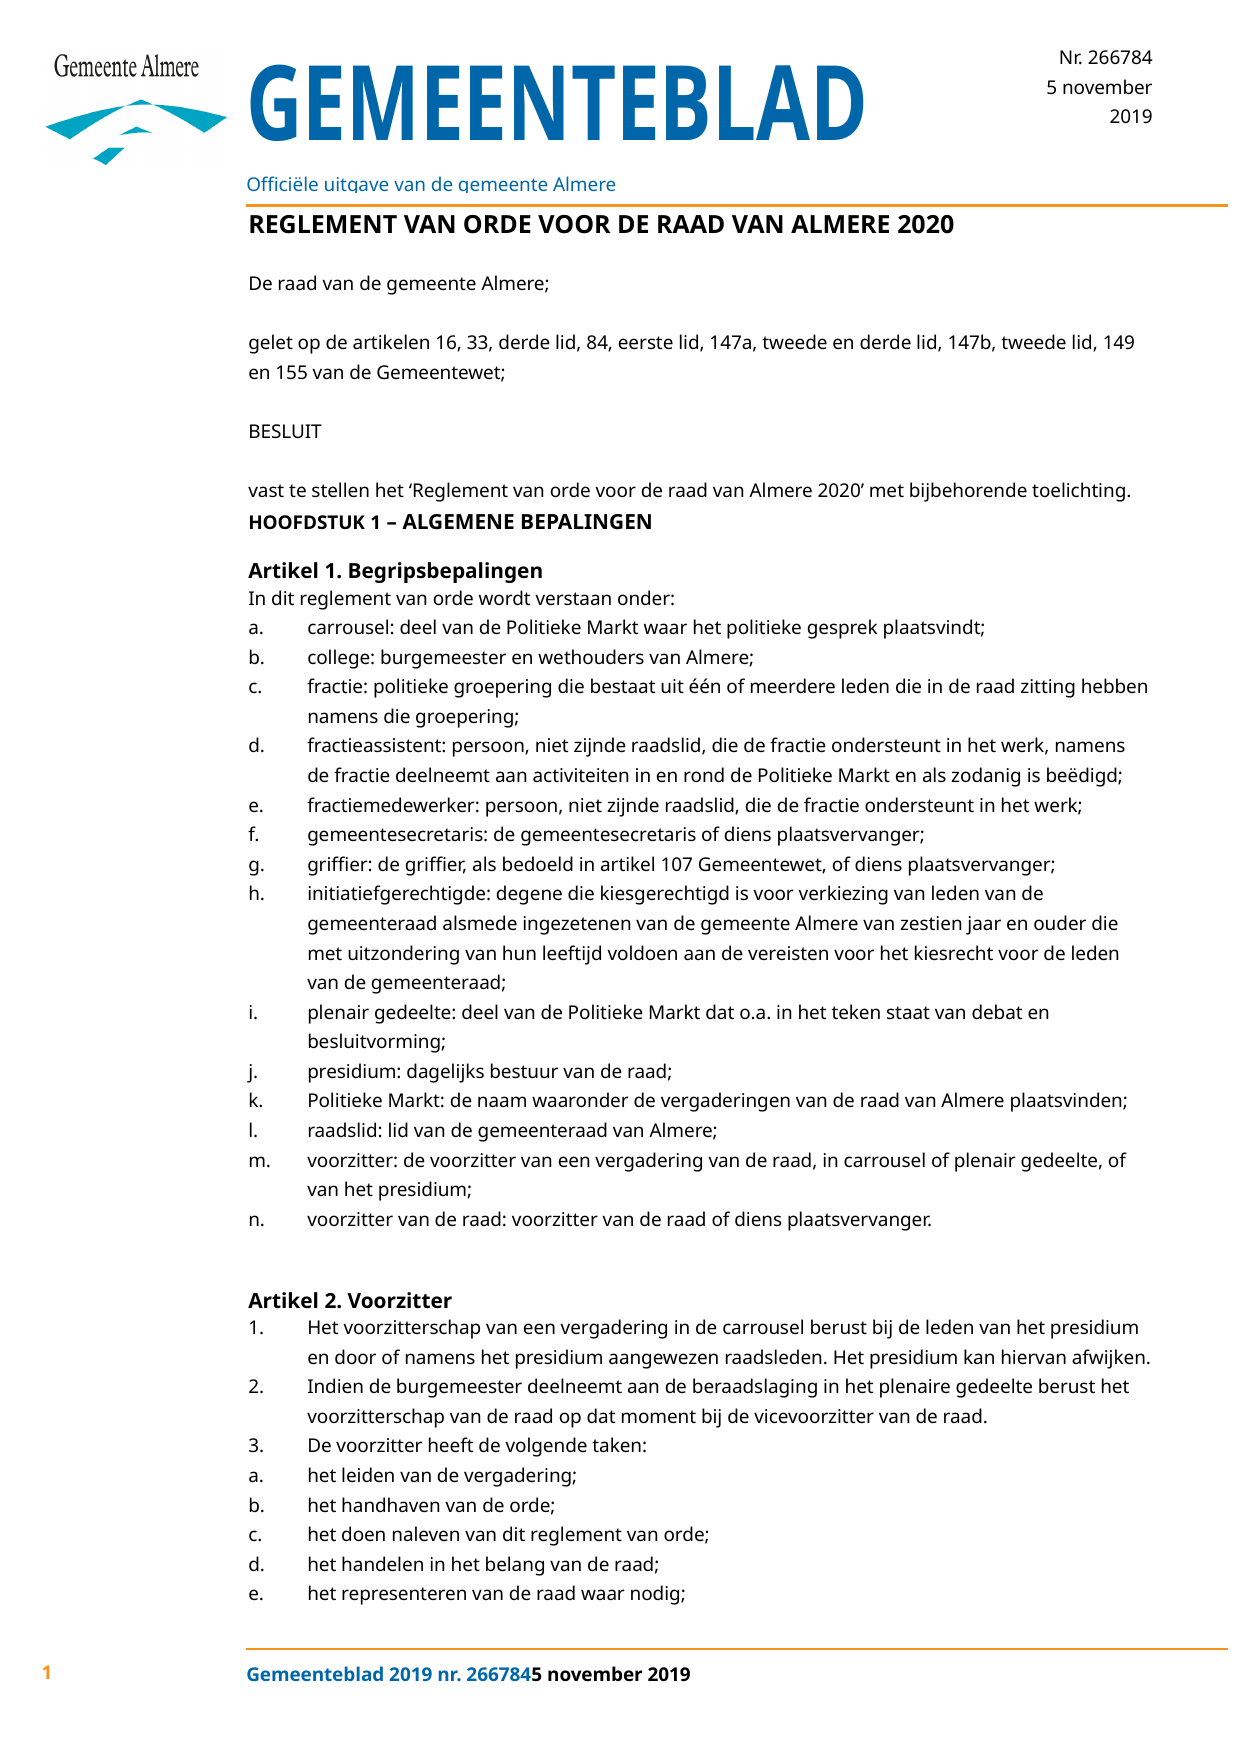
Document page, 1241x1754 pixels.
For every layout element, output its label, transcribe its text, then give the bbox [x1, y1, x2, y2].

text BESLUIT [248, 418, 1152, 444]
text HOOFDSTUK 1 – ALGEMENE BEPALINGEN [248, 507, 1152, 535]
list fractie: politieke groepering die bestaat uit één of meerdere leden die in de raad zitting hebben namens die groepering; [248, 673, 1152, 729]
list carrousel: deel van de Politieke Markt waar het politieke gesprek plaatsvindt; [248, 614, 1152, 640]
picture [41, 47, 231, 172]
list Politieke Markt: de naam waaronder de vergaderingen van de raad van Almere plaatsvinden; [248, 1088, 1152, 1113]
list het representeren van de raad waar nodig; [248, 1581, 1152, 1606]
text REGLEMENT VAN ORDE VOOR DE RAAD VAN ALMERE 2020 [248, 207, 1152, 241]
list voorzitter: de voorzitter van een vergadering van de raad, in carrousel of plenair gedeelte, of van het presidium; [248, 1147, 1152, 1202]
list Indien de burgemeester deelneemt aan de beraadslaging in het plenaire gedeelte berust het voorzitterschap van de raad op dat moment bij de vicevoorzitter van de raad. [248, 1373, 1152, 1429]
list Het voorzitterschap van een vergadering in de carrousel berust bij de leden van het presidium en door of namens het presidium aangewezen raadsleden. Het presidium kan hiervan afwijken. [248, 1314, 1152, 1370]
list plenair gedeelte: deel van de Politieke Markt dat o.a. in het teken staat van debat en besluitvorming; [248, 999, 1152, 1054]
list het handhaven van de orde; [248, 1492, 1152, 1518]
list voorzitter van de raad: voorzitter van de raad of diens plaatsvervanger. [248, 1206, 1152, 1232]
list griffier: de griffier, als bedoeld in artikel 107 Gemeentewet, of diens plaatsvervanger; [248, 851, 1152, 877]
list initiatiefgerechtigde: degene die kiesgerechtigd is voor verkiezing van leden van de gemeenteraad alsmede ingezetenen van de gemeente Almere van zestien jaar en ouder die met uitzondering van hun leeftijd voldoen aan de vereisten voor het kiesrecht voor de leden van de gemeenteraad; [248, 881, 1152, 995]
text De raad van de gemeente Almere; [248, 270, 1152, 296]
text vast te stellen het ‘Reglement van orde voor de raad van Almere 2020’ met bijbehorende toelichting. [248, 477, 1152, 503]
list fractiemedewerker: persoon, niet zijnde raadslid, die de fractie ondersteunt in het werk; [248, 792, 1152, 817]
list fractieassistent: persoon, niet zijnde raadslid, die de fractie ondersteunt in het werk, namens de fractie deelneemt aan activiteiten in en rond de Politieke Markt en als zodanig is beëdigd; [248, 733, 1152, 788]
text gelet op de artikelen 16, 33, derde lid, 84, eerste lid, 147a, tweede en derde lid, 147b, tweede lid, 149 en 155 van de Gemeentewet; [248, 329, 1152, 385]
list De voorzitter heeft de volgende taken: [248, 1433, 1152, 1458]
list presidium: dagelijks bestuur van de raad; [248, 1058, 1152, 1084]
text Artikel 2. Voorzitter [248, 1286, 1152, 1314]
list het leiden van de vergadering; [248, 1462, 1152, 1488]
list het handelen in het belang van de raad; [248, 1551, 1152, 1577]
list college: burgemeester en wethouders van Almere; [248, 644, 1152, 669]
list het doen naleven van dit reglement van orde; [248, 1521, 1152, 1547]
text Artikel 1. Begripsbepalingen [248, 556, 1152, 585]
text In dit reglement van orde wordt verstaan onder: [248, 585, 1152, 610]
list gemeentesecretaris: de gemeentesecretaris of diens plaatsvervanger; [248, 821, 1152, 847]
list raadslid: lid van de gemeenteraad van Almere; [248, 1117, 1152, 1143]
